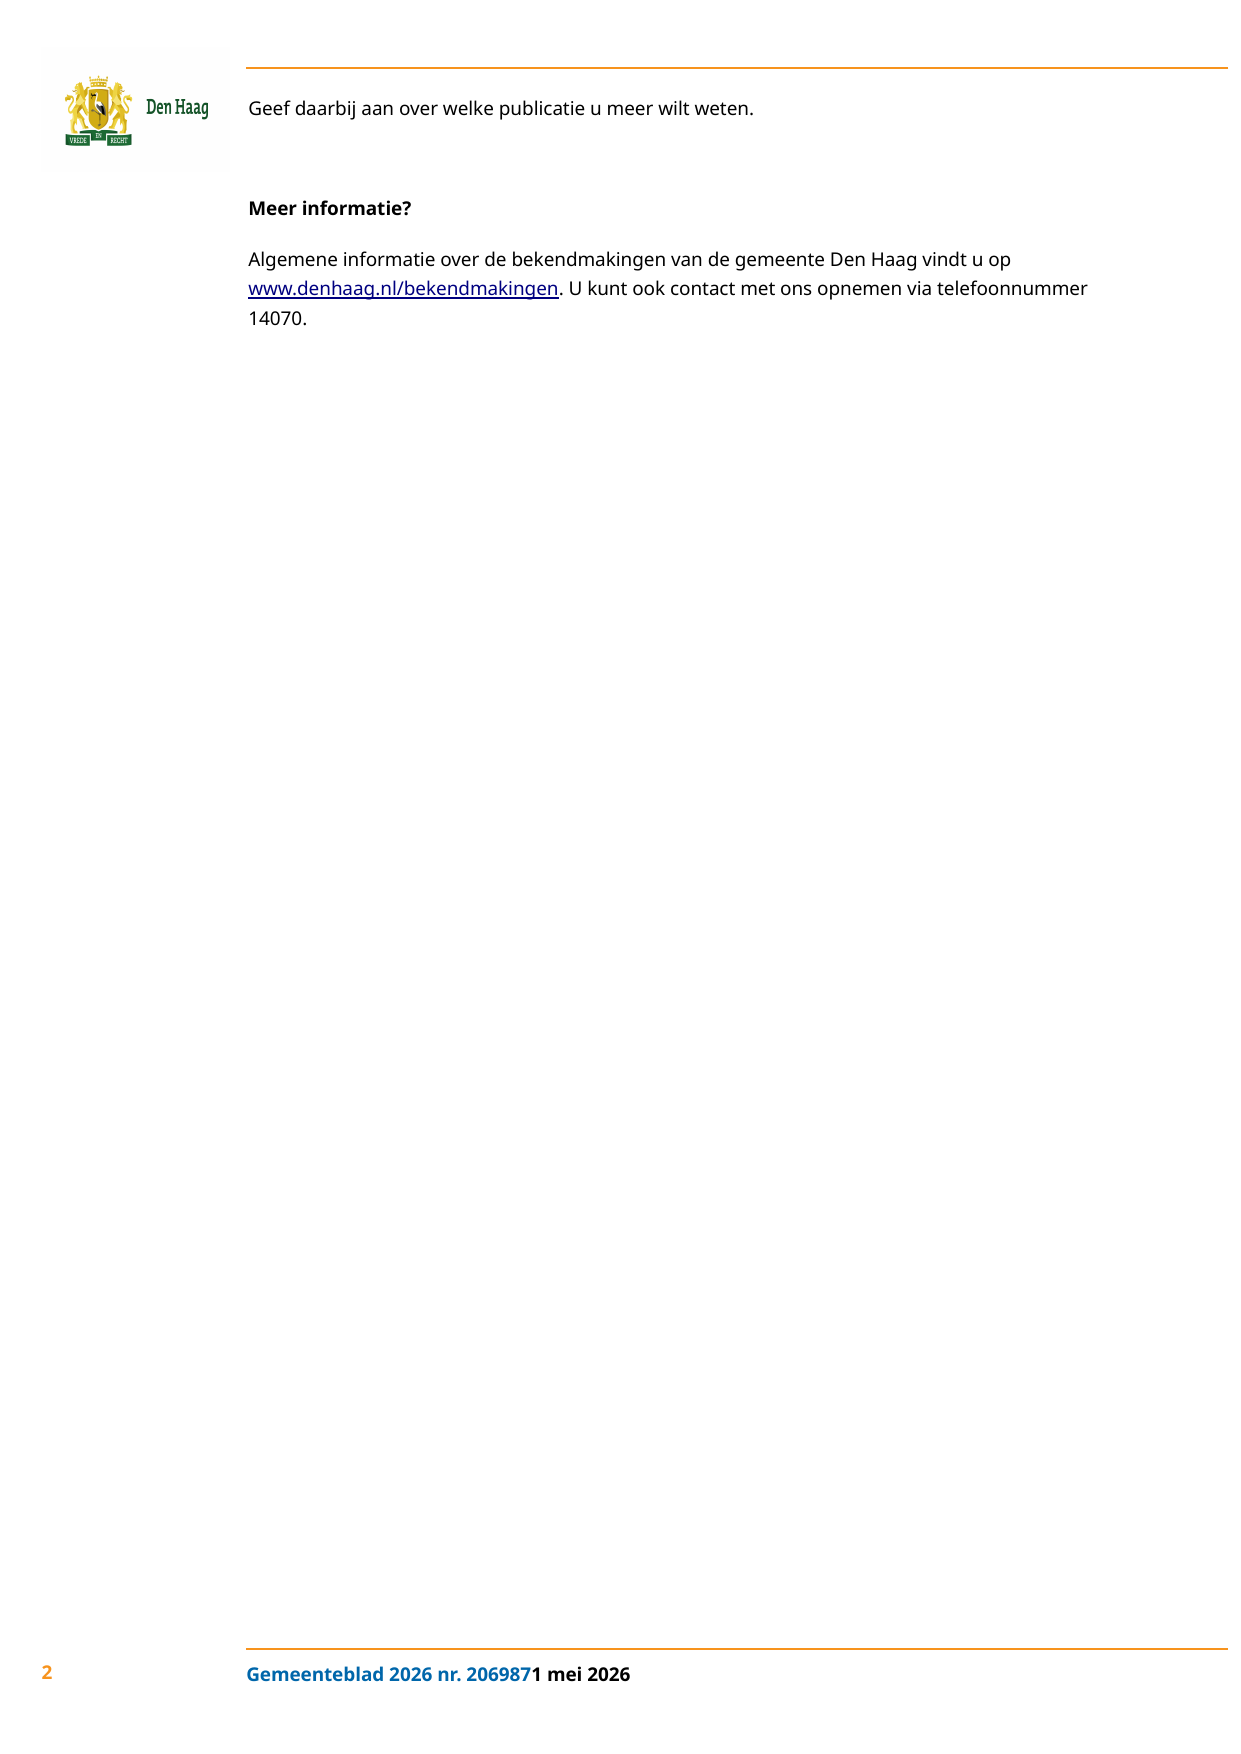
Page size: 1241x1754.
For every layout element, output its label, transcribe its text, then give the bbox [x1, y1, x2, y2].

picture [41, 47, 231, 172]
text Algemene informatie over de bekendmakingen van de gemeente Den Haag vindt u op www.denhaag.nl/bekendmakingen. U kunt ook contact met ons opnemen via telefoonnummer 14070. [248, 246, 1152, 331]
text Meer informatie? [248, 196, 1152, 221]
text Geef daarbij aan over welke publicatie u meer wilt weten. [248, 95, 1152, 121]
